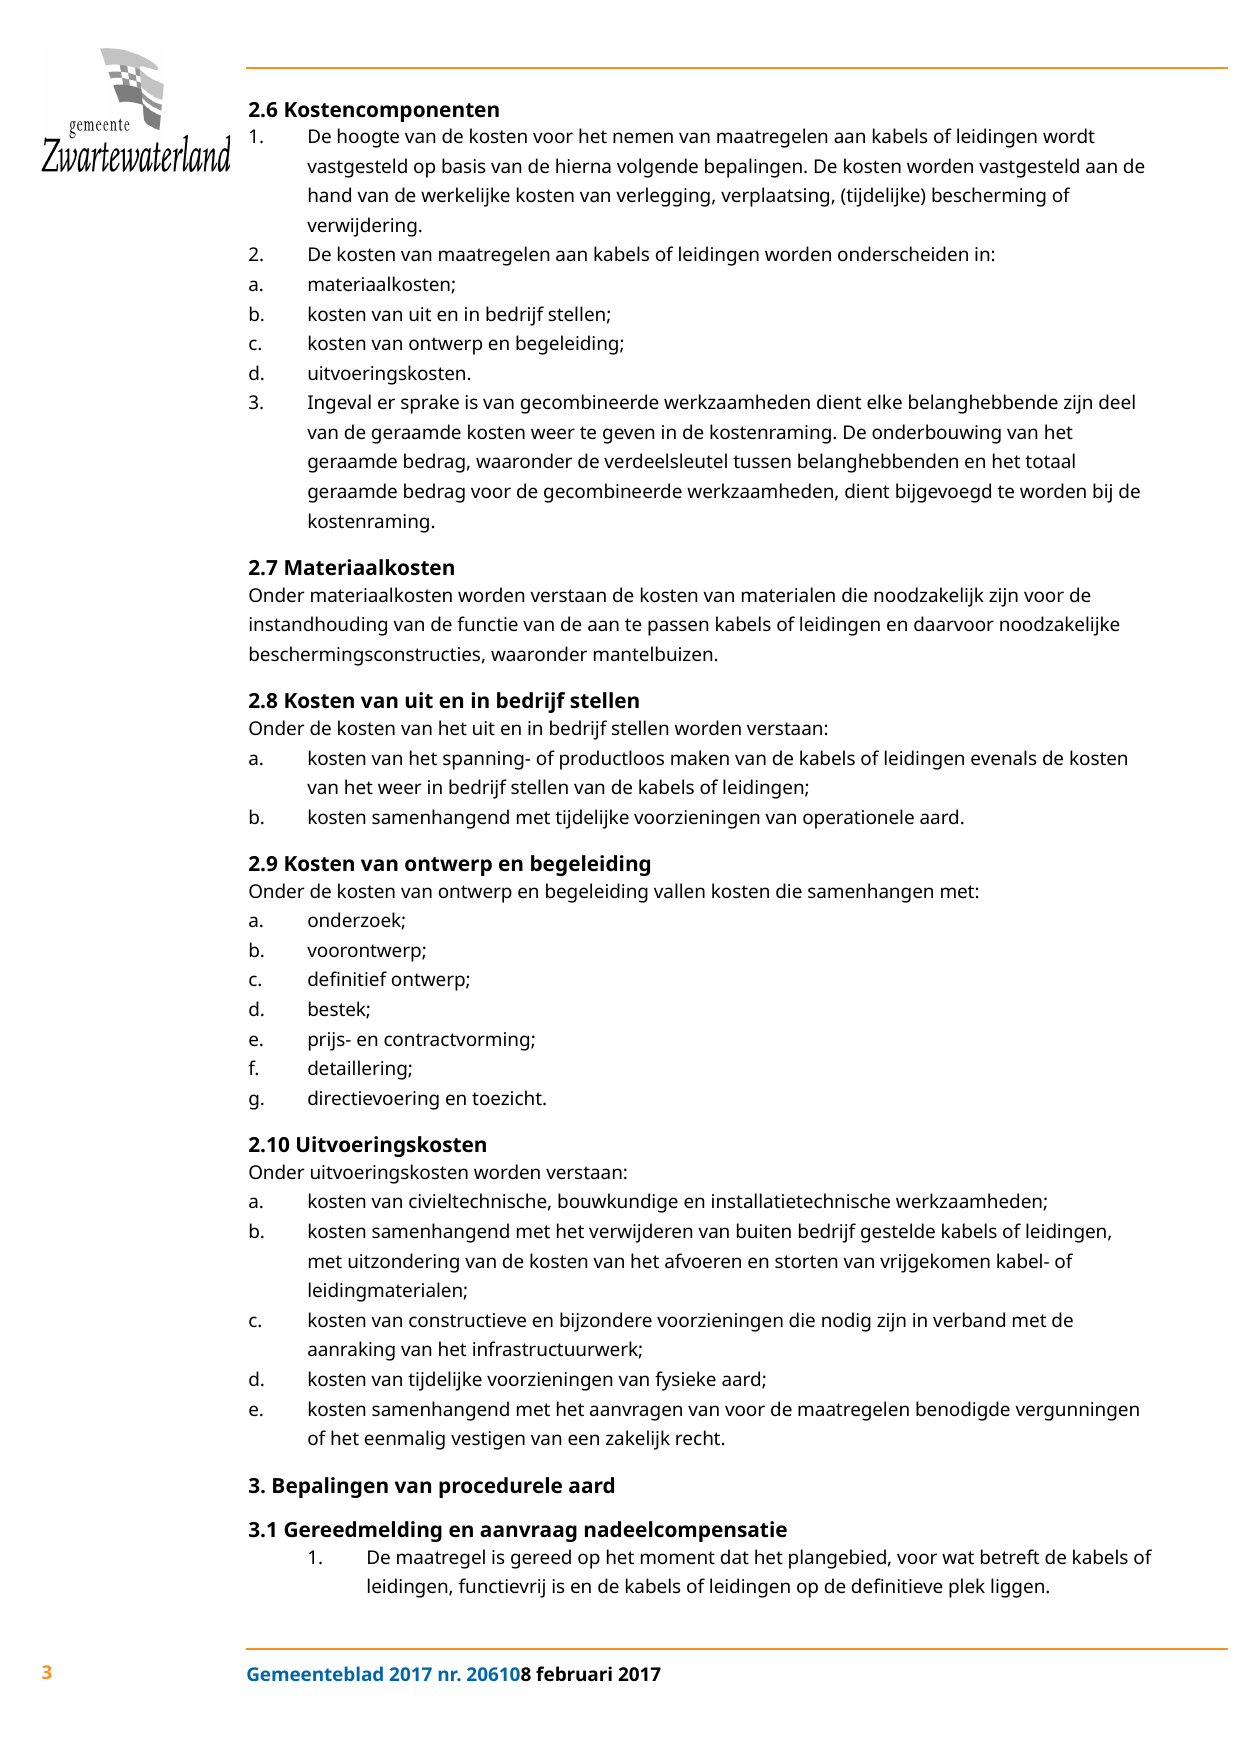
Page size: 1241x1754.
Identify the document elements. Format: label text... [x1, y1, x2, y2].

list definitief ontwerp; [248, 967, 1152, 992]
list kosten van het spanning- of productloos maken van de kabels of leidingen evenals de kosten van het weer in bedrijf stellen van de kabels of leidingen; [248, 745, 1152, 800]
text 2.6 Kostencomponenten [248, 95, 1152, 123]
text 2.7 Materiaalkosten [248, 553, 1152, 582]
text Onder de kosten van het uit en in bedrijf stellen worden verstaan: [248, 715, 1152, 741]
text 3.1 Gereedmelding en aanvraag nadeelcompensatie [248, 1515, 1152, 1544]
text 2.10 Uitvoeringskosten [248, 1131, 1152, 1159]
text 2.8 Kosten van uit en in bedrijf stellen [248, 687, 1152, 715]
list De hoogte van de kosten voor het nemen van maatregelen aan kabels of leidingen wordt vastgesteld op basis van de hierna volgende bepalingen. De kosten worden vastgesteld aan de hand van de werkelijke kosten van verlegging, verplaatsing, (tijdelijke) bescherming of verwijdering. [248, 123, 1152, 238]
list voorontwerp; [248, 937, 1152, 963]
list directievoering en toezicht. [248, 1085, 1152, 1111]
list onderzoek; [248, 907, 1152, 933]
list De maatregel is gereed op het moment dat het plangebied, voor wat betreft de kabels of leidingen, functievrij is en de kabels of leidingen op de definitieve plek liggen. [307, 1544, 1152, 1599]
list prijs- en contractvorming; [248, 1026, 1152, 1052]
list kosten samenhangend met het aanvragen van voor de maatregelen benodigde vergunningen of het eenmalig vestigen van een zakelijk recht. [248, 1396, 1152, 1451]
list kosten van uit en in bedrijf stellen; [248, 301, 1152, 326]
list uitvoeringskosten. [248, 360, 1152, 386]
list kosten samenhangend met tijdelijke voorzieningen van operationele aard. [248, 804, 1152, 829]
list kosten van tijdelijke voorzieningen van fysieke aard; [248, 1366, 1152, 1392]
list Ingeval er sprake is van gecombineerde werkzaamheden dient elke belanghebbende zijn deel van de geraamde kosten weer te geven in de kostenraming. De onderbouwing van het geraamde bedrag, waaronder de verdeelsleutel tussen belanghebbenden en het totaal geraamde bedrag voor de gecombineerde werkzaamheden, dient bijgevoegd te worden bij de kostenraming. [248, 389, 1152, 533]
text Onder de kosten van ontwerp en begeleiding vallen kosten die samenhangen met: [248, 878, 1152, 904]
list bestek; [248, 996, 1152, 1022]
list detaillering; [248, 1055, 1152, 1081]
text 3. Bepalingen van procedurele aard [248, 1471, 1152, 1499]
list De kosten van maatregelen aan kabels of leidingen worden onderscheiden in: [248, 242, 1152, 267]
list kosten van ontwerp en begeleiding; [248, 330, 1152, 356]
picture [41, 47, 231, 172]
list kosten van constructieve en bijzondere voorzieningen die nodig zijn in verband met de aanraking van het infrastructuurwerk; [248, 1307, 1152, 1362]
list materiaalkosten; [248, 271, 1152, 297]
text Onder materiaalkosten worden verstaan de kosten van materialen die noodzakelijk zijn voor de instandhouding van de functie van de aan te passen kabels of leidingen en daarvoor noodzakelijke beschermingsconstructies, waaronder mantelbuizen. [248, 582, 1152, 667]
list kosten van civieltechnische, bouwkundige en installatietechnische werkzaamheden; [248, 1189, 1152, 1214]
text Onder uitvoeringskosten worden verstaan: [248, 1159, 1152, 1185]
list kosten samenhangend met het verwijderen van buiten bedrijf gestelde kabels of leidingen, met uitzondering van de kosten van het afvoeren en storten van vrijgekomen kabel- of leidingmaterialen; [248, 1218, 1152, 1303]
text 2.9 Kosten van ontwerp en begeleiding [248, 849, 1152, 878]
